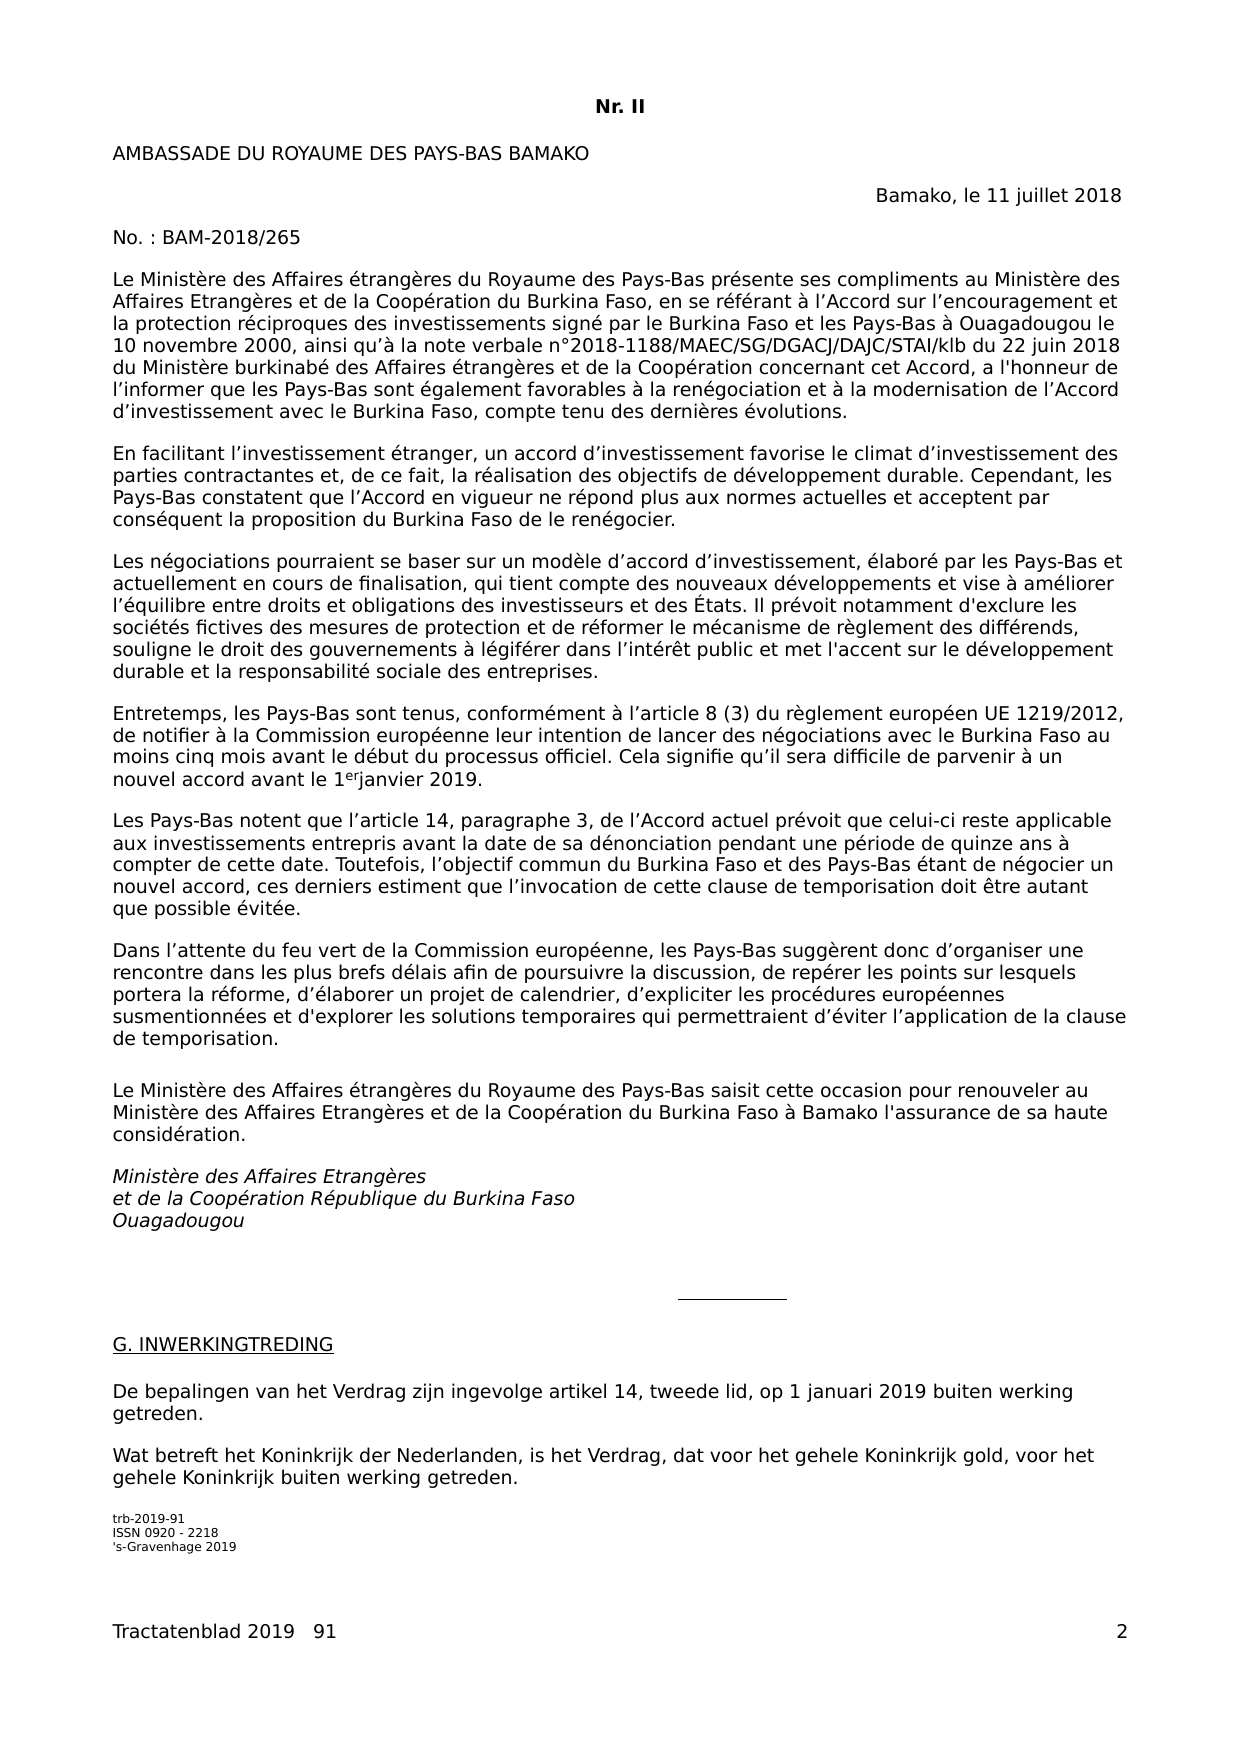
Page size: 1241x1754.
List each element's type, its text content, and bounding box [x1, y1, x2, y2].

text No. : BAM-2018/265 [112, 227, 1128, 249]
text Ouagadougou [112, 1210, 1128, 1232]
text 's-Gravenhage 2019 [112, 1540, 346, 1554]
text Le Ministère des Affaires étrangères du Royaume des Pays-Bas présente ses compliments au Ministère des Affaires Etrangères et de la Coopération du Burkina Faso, en se référant à l’Accord sur l’encouragement et la protection réciproques des investissements signé par le Burkina Faso et les Pays-Bas à Ouagadougou le 10 novembre 2000, ainsi qu’à la note verbale n°2018-1188/MAEC/SG/DGACJ/DAJC/STAI/klb du 22 juin 2018 du Ministère burkinabé des Affaires étrangères et de la Coopération concernant cet Accord, a l'honneur de l’informer que les Pays-Bas sont également favorables à la renégociation et à la modernisation de l’Accord d’investissement avec le Burkina Faso, compte tenu des dernières évolutions. [112, 269, 1128, 423]
text En facilitant l’investissement étranger, un accord d’investissement favorise le climat d’investissement des parties contractantes et, de ce fait, la réalisation des objectifs de développement durable. Cependant, les Pays-Bas constatent que l’Accord en vigueur ne répond plus aux normes actuelles et acceptent par conséquent la proposition du Burkina Faso de le renégocier. [112, 443, 1128, 531]
text et de la Coopération République du Burkina Faso [112, 1188, 1128, 1210]
text Le Ministère des Affaires étrangères du Royaume des Pays-Bas saisit cette occasion pour renouveler au Ministère des Affaires Etrangères et de la Coopération du Burkina Faso à Bamako l'assurance de sa haute considération. [112, 1080, 1128, 1146]
text AMBASSADE DU ROYAUME DES PAYS-BAS BAMAKO [112, 143, 1128, 165]
text Dans l’attente du feu vert de la Commission européenne, les Pays-Bas suggèrent donc d’organiser une rencontre dans les plus brefs délais afin de poursuivre la discussion, de repérer les points sur lesquels portera la réforme, d’élaborer un projet de calendrier, d’expliciter les procédures européennes susmentionnées et d'explorer les solutions temporaires qui permettraient d’éviter l’application de la clause de temporisation. [112, 940, 1128, 1050]
text Wat betreft het Koninkrijk der Nederlanden, is het Verdrag, dat voor het gehele Koninkrijk gold, voor het gehele Koninkrijk buiten werking getreden. [112, 1445, 1128, 1489]
text trb-2019-91 [112, 1512, 346, 1526]
text De bepalingen van het Verdrag zijn ingevolge artikel 14, tweede lid, op 1 januari 2019 buiten werking getreden. [112, 1381, 1128, 1425]
text Bamako, le 11 juillet 2018 [112, 185, 1128, 207]
text Ministère des Affaires Etrangères [112, 1166, 1128, 1188]
text Les Pays-Bas notent que l’article 14, paragraphe 3, de l’Accord actuel prévoit que celui-ci reste applicable aux investissements entrepris avant la date de sa dénonciation pendant une période de quinze ans à compter de cette date. Toutefois, l’objectif commun du Burkina Faso et des Pays-Bas étant de négocier un nouvel accord, ces derniers estiment que l’invocation de cette clause de temporisation doit être autant que possible évitée. [112, 810, 1128, 920]
text Entretemps, les Pays-Bas sont tenus, conformément à l’article 8 (3) du règlement européen UE 1219/2012, de notifier à la Commission européenne leur intention de lancer des négociations avec le Burkina Faso au moins cinq mois avant le début du processus officiel. Cela signifie qu’il sera difficile de parvenir à un nouvel accord avant le 1erjanvier 2019. [112, 702, 1128, 790]
subtitle G. INWERKINGTREDING [112, 1334, 1128, 1356]
text ISSN 0920 - 2218 [112, 1526, 346, 1540]
subtitle Nr. II [112, 96, 1128, 118]
text Les négociations pourraient se baser sur un modèle d’accord d’investissement, élaboré par les Pays-Bas et actuellement en cours de finalisation, qui tient compte des nouveaux développements et vise à améliorer l’équilibre entre droits et obligations des investisseurs et des États. Il prévoit notamment d'exclure les sociétés fictives des mesures de protection et de réformer le mécanisme de règlement des différends, souligne le droit des gouvernements à légiférer dans l’intérêt public et met l'accent sur le développement durable et la responsabilité sociale des entreprises. [112, 551, 1128, 682]
